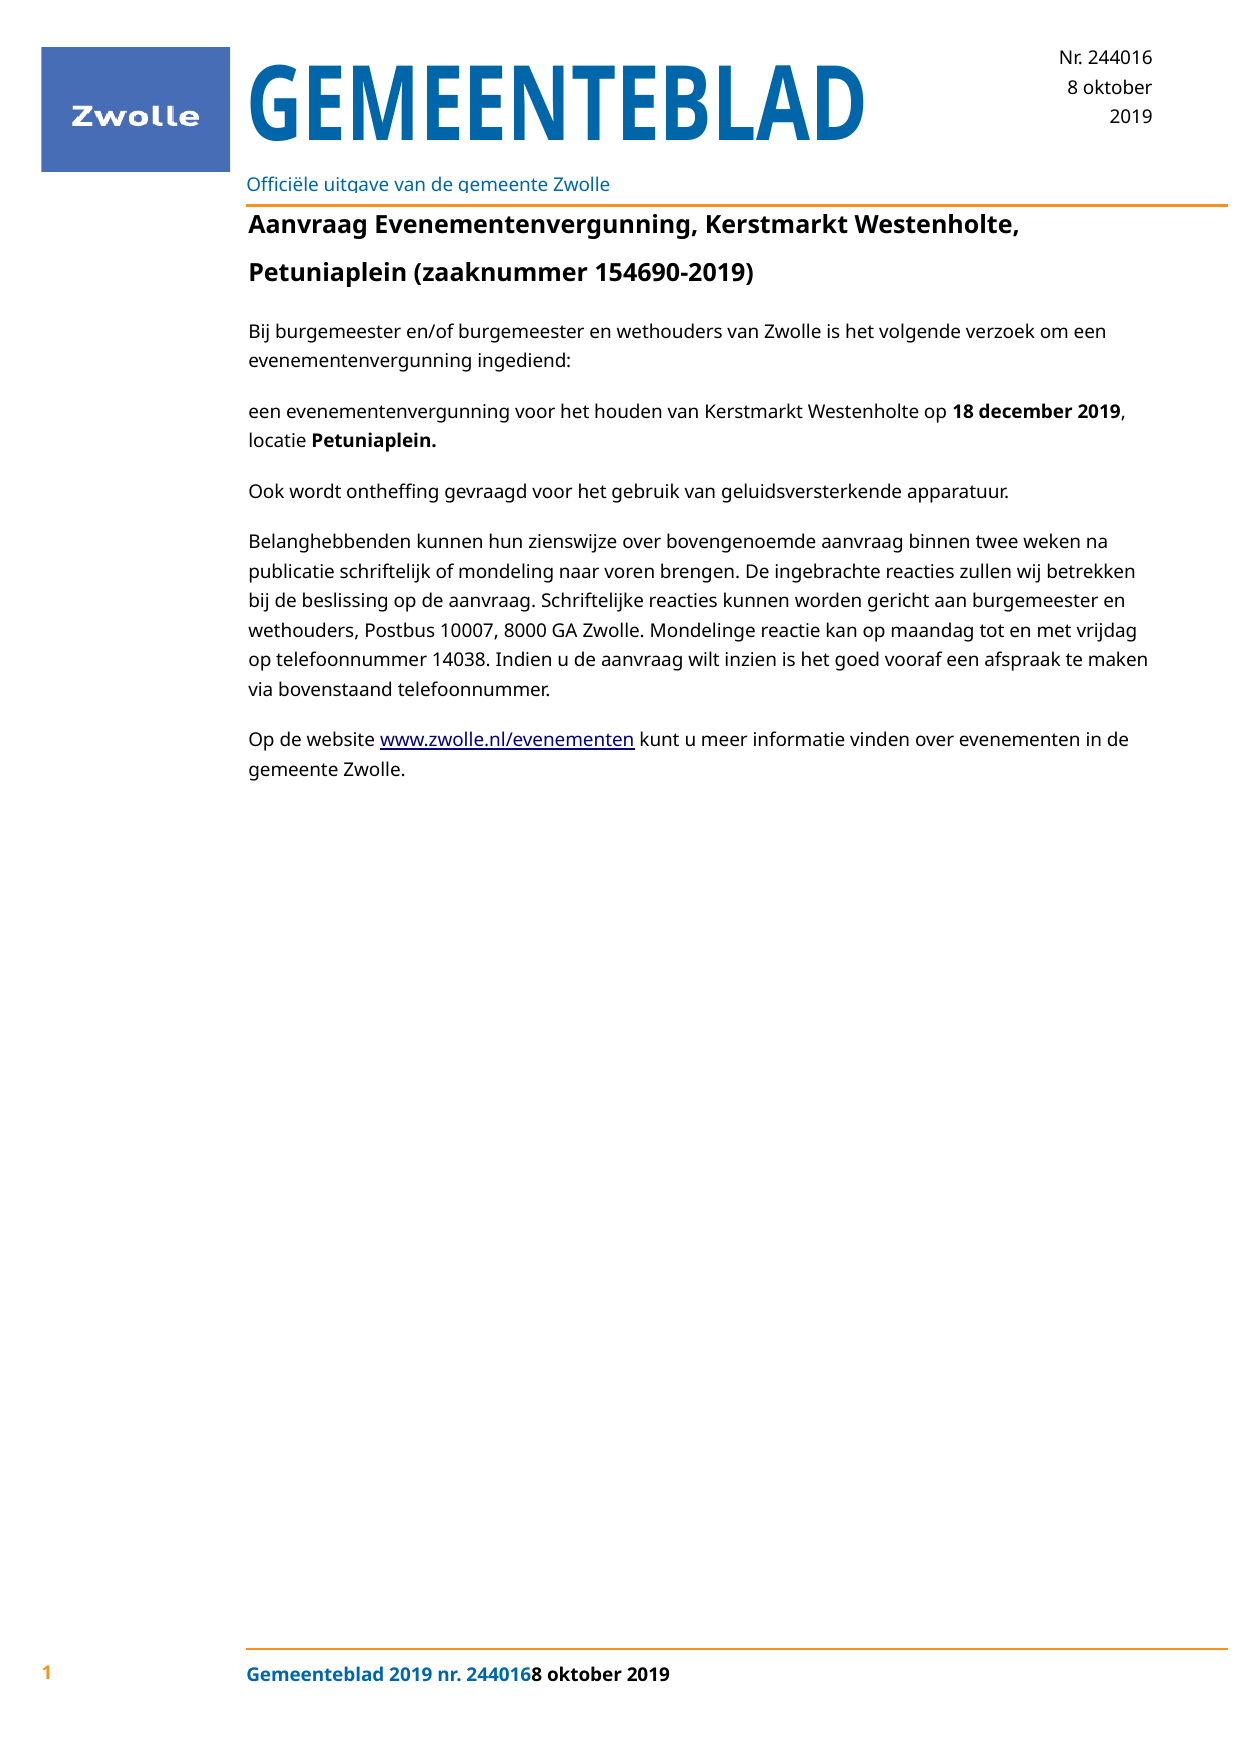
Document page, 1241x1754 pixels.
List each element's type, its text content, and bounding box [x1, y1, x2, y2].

text een evenementenvergunning voor het houden van Kerstmarkt Westenholte op 18 december 2019, locatie Petuniaplein. [248, 398, 1152, 453]
text Belanghebbenden kunnen hun zienswijze over bovengenoemde aanvraag binnen twee weken na publicatie schriftelijk of mondeling naar voren brengen. De ingebrachte reacties zullen wij betrekken bij de beslissing op de aanvraag. Schriftelijke reacties kunnen worden gericht aan burgemeester en wethouders, Postbus 10007, 8000 GA Zwolle. Mondelinge reactie kan op maandag tot en met vrijdag op telefoonnummer 14038. Indien u de aanvraag wilt inzien is het goed vooraf een afspraak te maken via bovenstaand telefoonnummer. [248, 528, 1152, 702]
text Ook wordt ontheffing gevraagd voor het gebruik van geluidsversterkende apparatuur. [248, 478, 1152, 504]
text Aanvraag Evenementenvergunning, Kerstmarkt Westenholte, Petuniaplein (zaaknummer 154690-2019) [248, 207, 1152, 288]
text Bij burgemeester en/of burgemeester en wethouders van Zwolle is het volgende verzoek om een evenementenvergunning ingediend: [248, 318, 1152, 373]
text Op de website www.zwolle.nl/evenementen kunt u meer informatie vinden over evenementen in de gemeente Zwolle. [248, 727, 1152, 782]
picture [41, 47, 231, 172]
